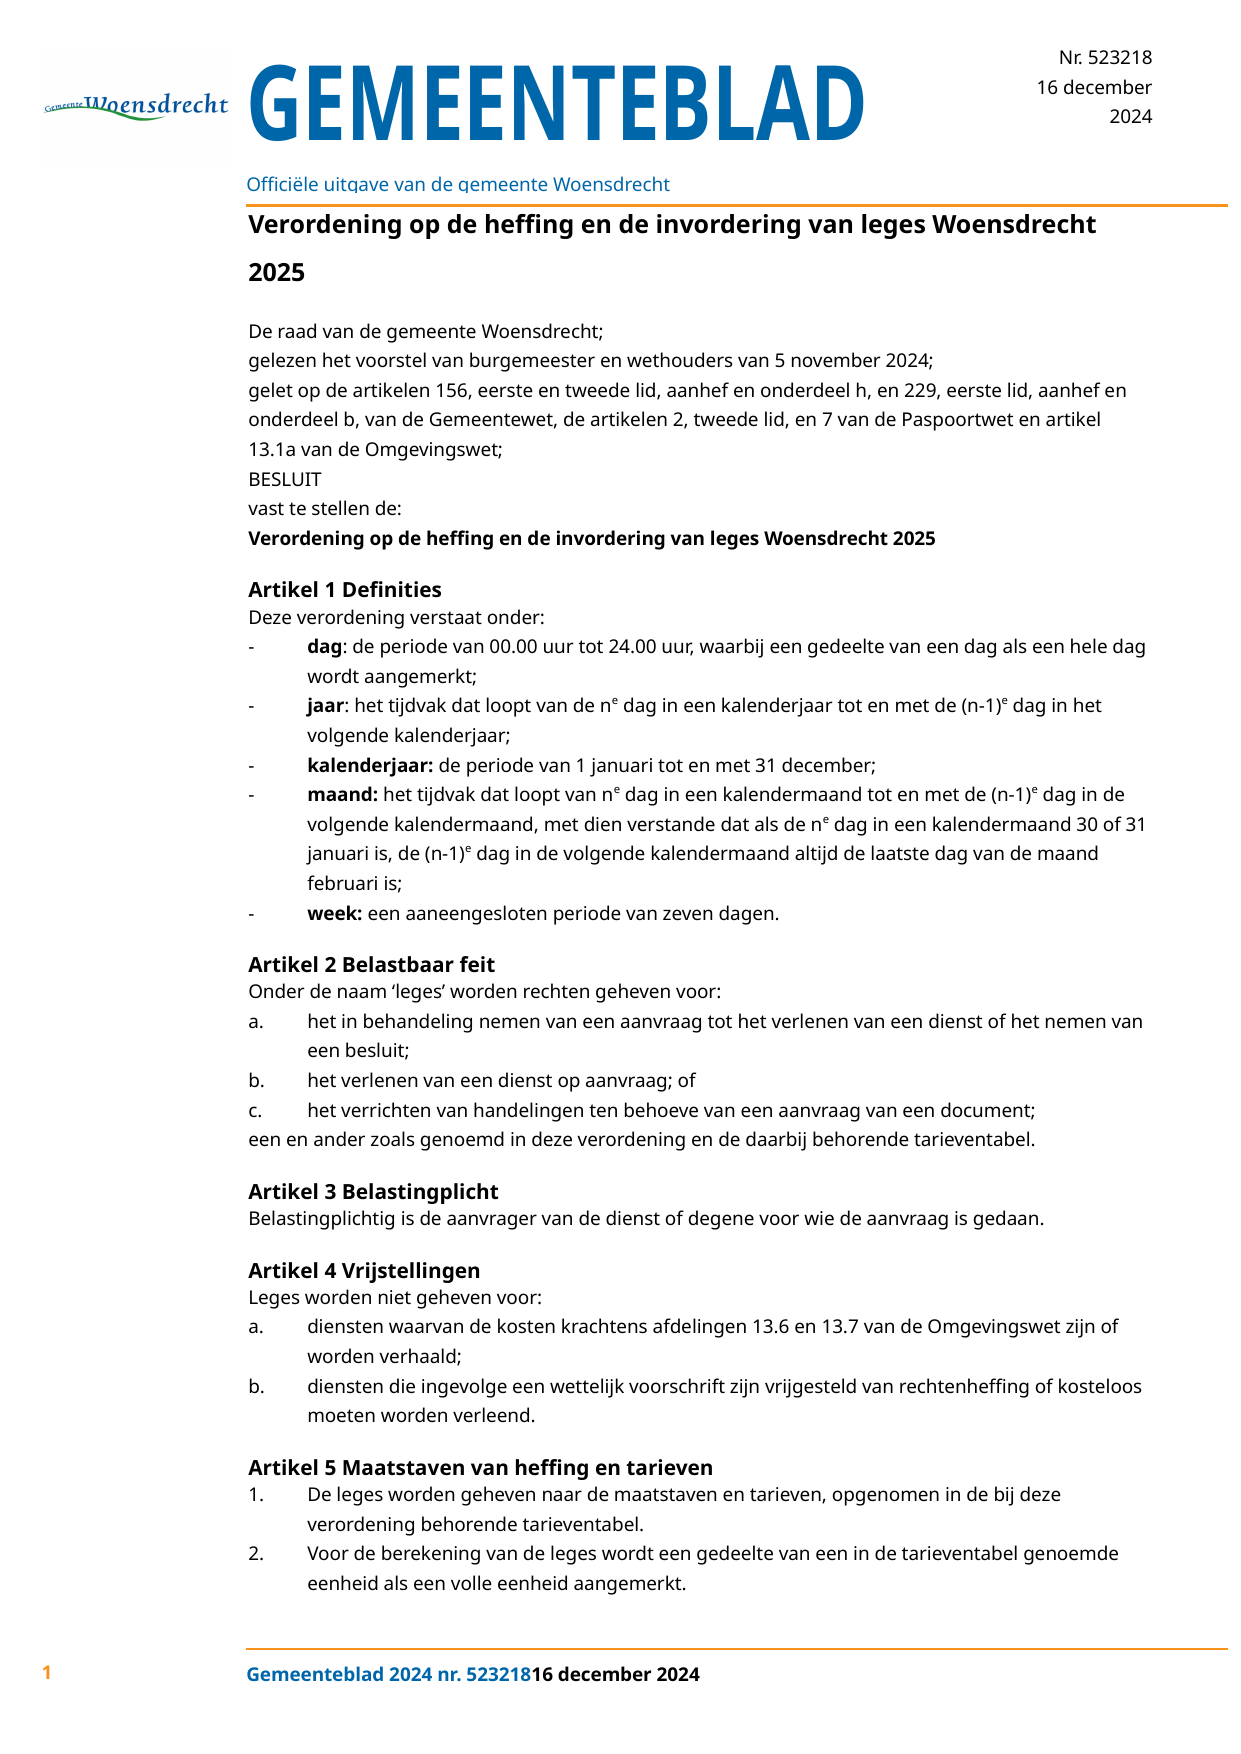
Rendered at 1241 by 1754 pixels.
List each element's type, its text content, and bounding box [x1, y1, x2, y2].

list het verrichten van handelingen ten behoeve van een aanvraag van een document; [248, 1097, 1152, 1123]
text Deze verordening verstaat onder: [248, 604, 1152, 629]
list kalenderjaar: de periode van 1 januari tot en met 31 december; [248, 752, 1152, 777]
text gelezen het voorstel van burgemeester en wethouders van 5 november 2024; [248, 347, 1152, 373]
text Artikel 4 Vrijstellingen [248, 1256, 1152, 1284]
list diensten die ingevolge een wettelijk voorschrift zijn vrijgesteld van rechtenheffing of kosteloos moeten worden verleend. [248, 1373, 1152, 1428]
text vast te stellen de: [248, 495, 1152, 521]
text Leges worden niet geheven voor: [248, 1284, 1152, 1310]
list Voor de berekening van de leges wordt een gedeelte van een in de tarieventabel genoemde eenheid als een volle eenheid aangemerkt. [248, 1541, 1152, 1596]
list het in behandeling nemen van een aanvraag tot het verlenen van een dienst of het nemen van een besluit; [248, 1008, 1152, 1063]
text een en ander zoals genoemd in deze verordening en de daarbij behorende tarieventabel. [248, 1126, 1152, 1152]
picture [41, 47, 231, 172]
text BESLUIT [248, 466, 1152, 492]
text Artikel 1 Definities [248, 575, 1152, 604]
list dag: de periode van 00.00 uur tot 24.00 uur, waarbij een gedeelte van een dag als een hele dag wordt aangemerkt; [248, 633, 1152, 689]
list maand: het tijdvak dat loopt van ne dag in een kalendermaand tot en met de (n-1)e dag in de volgende kalendermaand, met dien verstande dat als de ne dag in een kalendermaand 30 of 31 januari is, de (n-1)e dag in de volgende kalendermaand altijd de laatste dag van de maand februari is; [248, 781, 1152, 896]
list jaar: het tijdvak dat loopt van de ne dag in een kalenderjaar tot en met de (n-1)e dag in het volgende kalenderjaar; [248, 693, 1152, 748]
list De leges worden geheven naar de maatstaven en tarieven, opgenomen in de bij deze verordening behorende tarieventabel. [248, 1481, 1152, 1537]
text gelet op de artikelen 156, eerste en tweede lid, aanhef en onderdeel h, en 229, eerste lid, aanhef en onderdeel b, van de Gemeentewet, de artikelen 2, tweede lid, en 7 van de Paspoortwet en artikel 13.1a van de Omgevingswet; [248, 377, 1152, 462]
text Onder de naam ‘leges’ worden rechten geheven voor: [248, 978, 1152, 1004]
text Verordening op de heffing en de invordering van leges Woensdrecht 2025 [248, 525, 1152, 551]
text Artikel 2 Belastbaar feit [248, 950, 1152, 978]
text Artikel 3 Belastingplicht [248, 1177, 1152, 1205]
text Artikel 5 Maatstaven van heffing en tarieven [248, 1453, 1152, 1481]
text Belastingplichtig is de aanvrager van de dienst of degene voor wie de aanvraag is gedaan. [248, 1205, 1152, 1231]
list diensten waarvan de kosten krachtens afdelingen 13.6 en 13.7 van de Omgevingswet zijn of worden verhaald; [248, 1314, 1152, 1369]
text Verordening op de heffing en de invordering van leges Woensdrecht 2025 [248, 207, 1152, 288]
list week: een aaneengesloten periode van zeven dagen. [248, 900, 1152, 925]
text De raad van de gemeente Woensdrecht; [248, 318, 1152, 344]
list het verlenen van een dienst op aanvraag; of [248, 1067, 1152, 1093]
